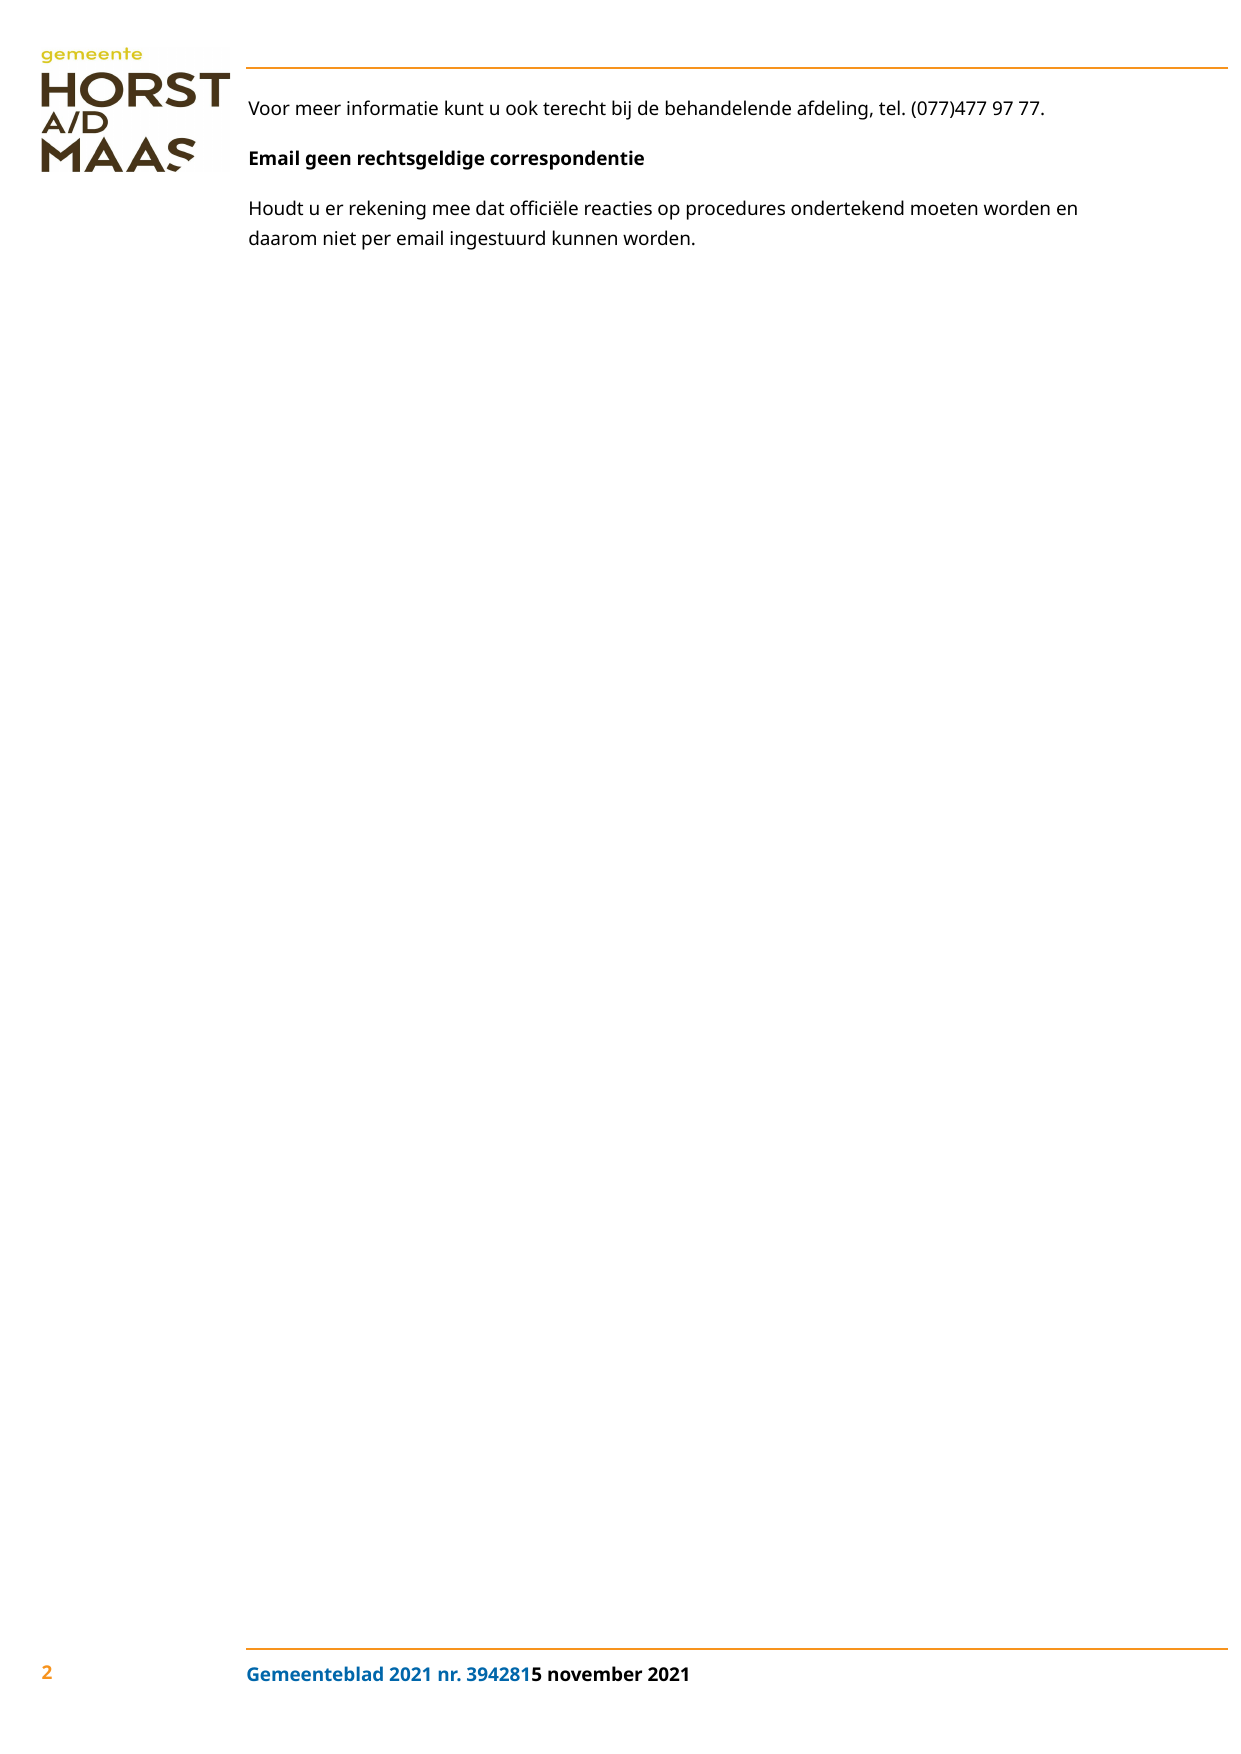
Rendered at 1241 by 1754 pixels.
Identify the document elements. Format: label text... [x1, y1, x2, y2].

text Voor meer informatie kunt u ook terecht bij de behandelende afdeling, tel. (077)477 97 77. [248, 95, 1152, 121]
text Houdt u er rekening mee dat officiële reacties op procedures ondertekend moeten worden en daarom niet per email ingestuurd kunnen worden. [248, 196, 1152, 251]
text Email geen rechtsgeldige correspondentie [248, 145, 1152, 171]
picture [41, 47, 231, 172]
